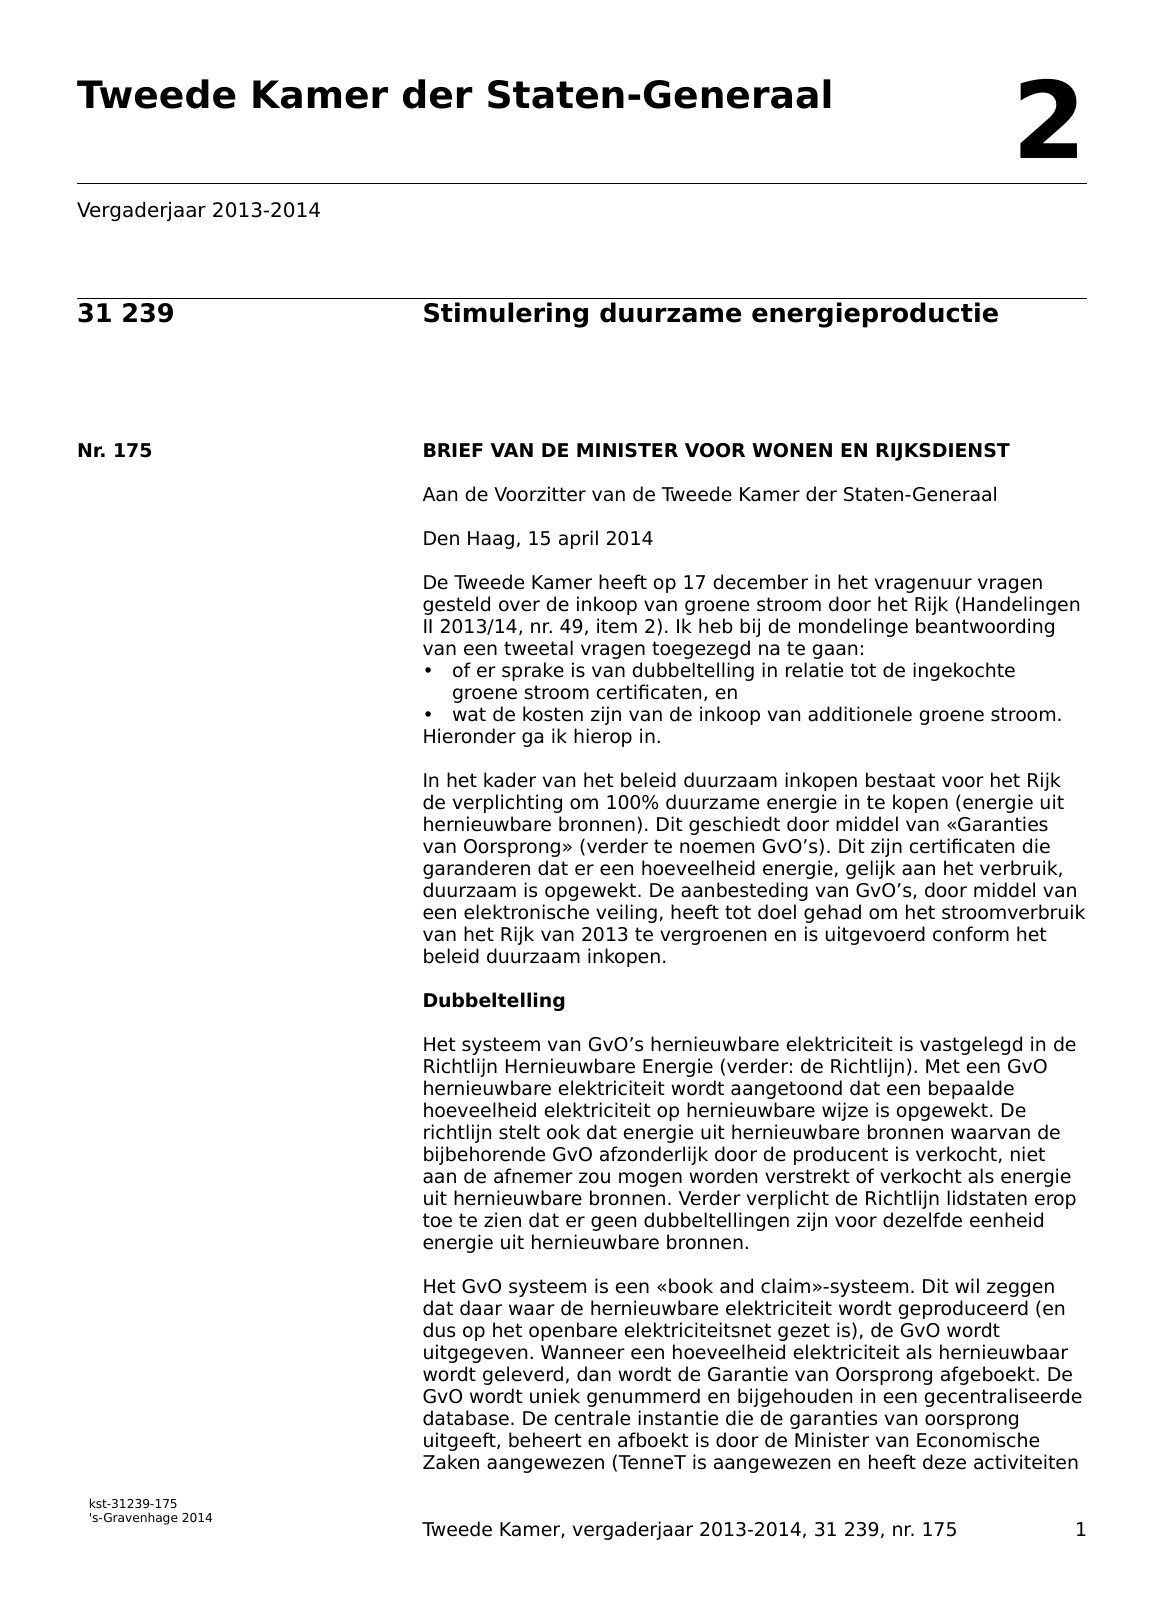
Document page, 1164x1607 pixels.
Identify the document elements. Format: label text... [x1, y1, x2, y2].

subtitle 31 239 Stimulering duurzame energieproductie [77, 299, 1087, 329]
text Den Haag, 15 april 2014 [422, 528, 1087, 550]
text De Tweede Kamer heeft op 17 december in het vragenuur vragen gesteld over de inkoop van groene stroom door het Rijk (Handelingen II 2013/14, nr. 49, item 2). Ik heb bij de mondelinge beantwoording van een tweetal vragen toegezegd na te gaan: [422, 572, 1087, 660]
table_cell Vergaderjaar 2013-2014 [77, 184, 1087, 298]
subtitle Dubbeltelling [422, 990, 1087, 1012]
text In het kader van het beleid duurzaam inkopen bestaat voor het Rijk de verplichting om 100% duurzame energie in te kopen (energie uit hernieuwbare bronnen). Dit geschiedt door middel van «Garanties van Oorsprong» (verder te noemen GvO’s). Dit zijn certificaten die garanderen dat er een hoeveelheid energie, gelijk aan het verbruik, duurzaam is opgewekt. De aanbesteding van GvO’s, door middel van een elektronische veiling, heeft tot doel gehad om het stroomverbruik van het Rijk van 2013 te vergroenen en is uitgevoerd conform het beleid duurzaam inkopen. [422, 770, 1087, 968]
text • wat de kosten zijn van de inkoop van additionele groene stroom. [422, 704, 1087, 726]
text Aan de Voorzitter van de Tweede Kamer der Staten-Generaal [422, 484, 1087, 506]
table_header Tweede Kamer der Staten-Generaal [77, 59, 886, 183]
text 's-Gravenhage 2014 [88, 1511, 323, 1525]
text Het systeem van GvO’s hernieuwbare elektriciteit is vastgelegd in de Richtlijn Hernieuwbare Energie (verder: de Richtlijn). Met een GvO hernieuwbare elektriciteit wordt aangetoond dat een bepaalde hoeveelheid elektriciteit op hernieuwbare wijze is opgewekt. De richtlijn stelt ook dat energie uit hernieuwbare bronnen waarvan de bijbehorende GvO afzonderlijk door de producent is verkocht, niet aan de afnemer zou mogen worden verstrekt of verkocht als energie uit hernieuwbare bronnen. Verder verplicht de Richtlijn lidstaten erop toe te zien dat er geen dubbeltellingen zijn voor dezelfde eenheid energie uit hernieuwbare bronnen. [422, 1034, 1087, 1254]
table_header 2 [886, 59, 1087, 183]
text • of er sprake is van dubbeltelling in relatie tot de ingekochte groene stroom certificaten, en [422, 660, 1087, 704]
text Het GvO systeem is een «book and claim»-systeem. Dit wil zeggen dat daar waar de hernieuwbare elektriciteit wordt geproduceerd (en dus op het openbare elektriciteitsnet gezet is), de GvO wordt uitgegeven. Wanneer een hoeveelheid elektriciteit als hernieuwbaar wordt geleverd, dan wordt de Garantie van Oorsprong afgeboekt. De GvO wordt uniek genummerd en bijgehouden in een gecentraliseerde database. De centrale instantie die de garanties van oorsprong uitgeeft, beheert en afboekt is door de Minister van Economische Zaken aangewezen (TenneT is aangewezen en heeft deze activiteiten [422, 1276, 1087, 1474]
text Hieronder ga ik hierop in. [422, 726, 1087, 748]
text kst-31239-175 [88, 1497, 323, 1511]
subtitle Nr. 175 BRIEF VAN DE MINISTER VOOR WONEN EN RIJKSDIENST [77, 440, 1087, 462]
